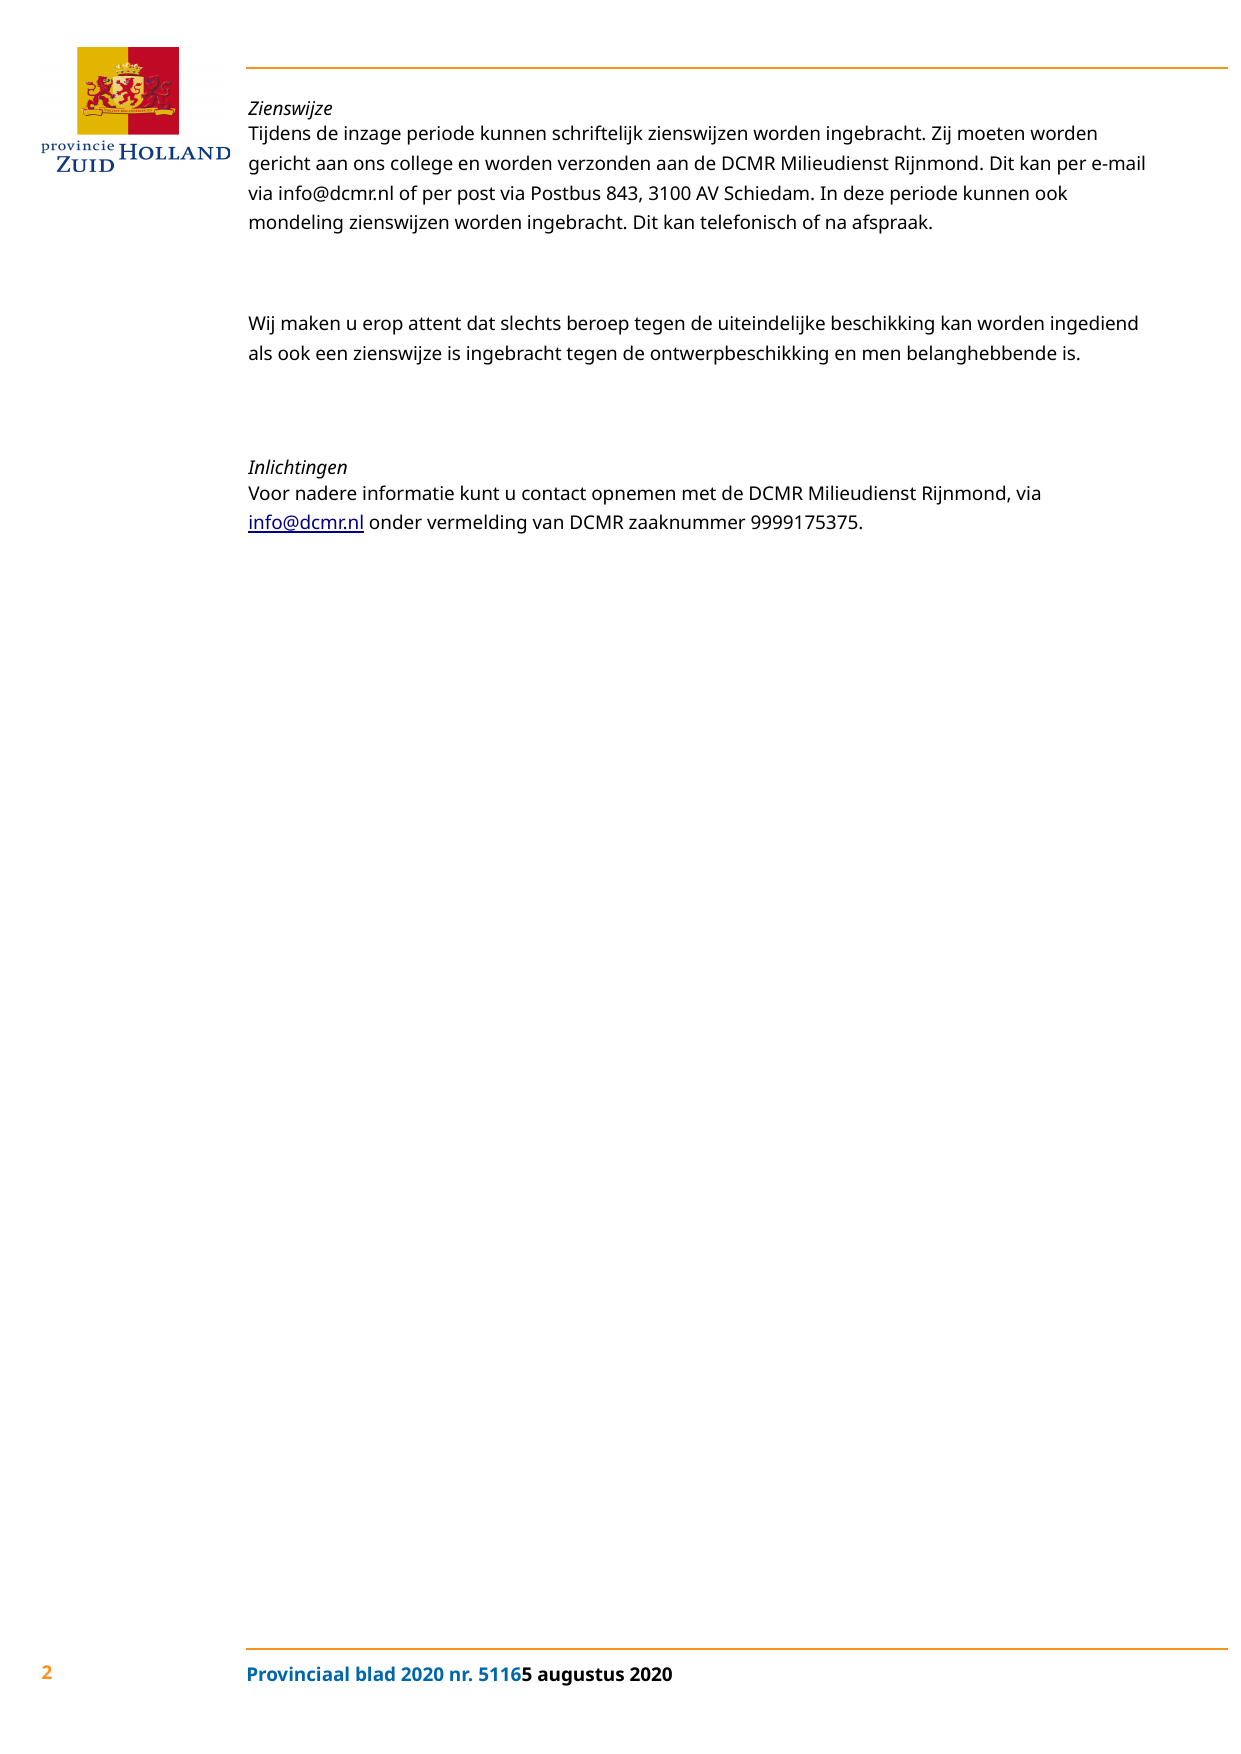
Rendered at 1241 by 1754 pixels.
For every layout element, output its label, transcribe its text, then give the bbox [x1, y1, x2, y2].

text Zienswijze [248, 95, 1152, 121]
text Wij maken u erop attent dat slechts beroep tegen de uiteindelijke beschikking kan worden ingediend als ook een zienswijze is ingebracht tegen de ontwerpbeschikking en men belanghebbende is. [248, 310, 1152, 365]
text Inlichtingen [248, 454, 1152, 480]
text Voor nadere informatie kunt u contact opnemen met de DCMR Milieudienst Rijnmond, via info@dcmr.nl onder vermelding van DCMR zaaknummer 9999175375. [248, 480, 1152, 535]
text Tijdens de inzage periode kunnen schriftelijk zienswijzen worden ingebracht. Zij moeten worden gericht aan ons college en worden verzonden aan de DCMR Milieudienst Rijnmond. Dit kan per e-mail via info@dcmr.nl of per post via Postbus 843, 3100 AV Schiedam. In deze periode kunnen ook mondeling zienswijzen worden ingebracht. Dit kan telefonisch of na afspraak. [248, 121, 1152, 235]
picture [41, 47, 231, 172]
